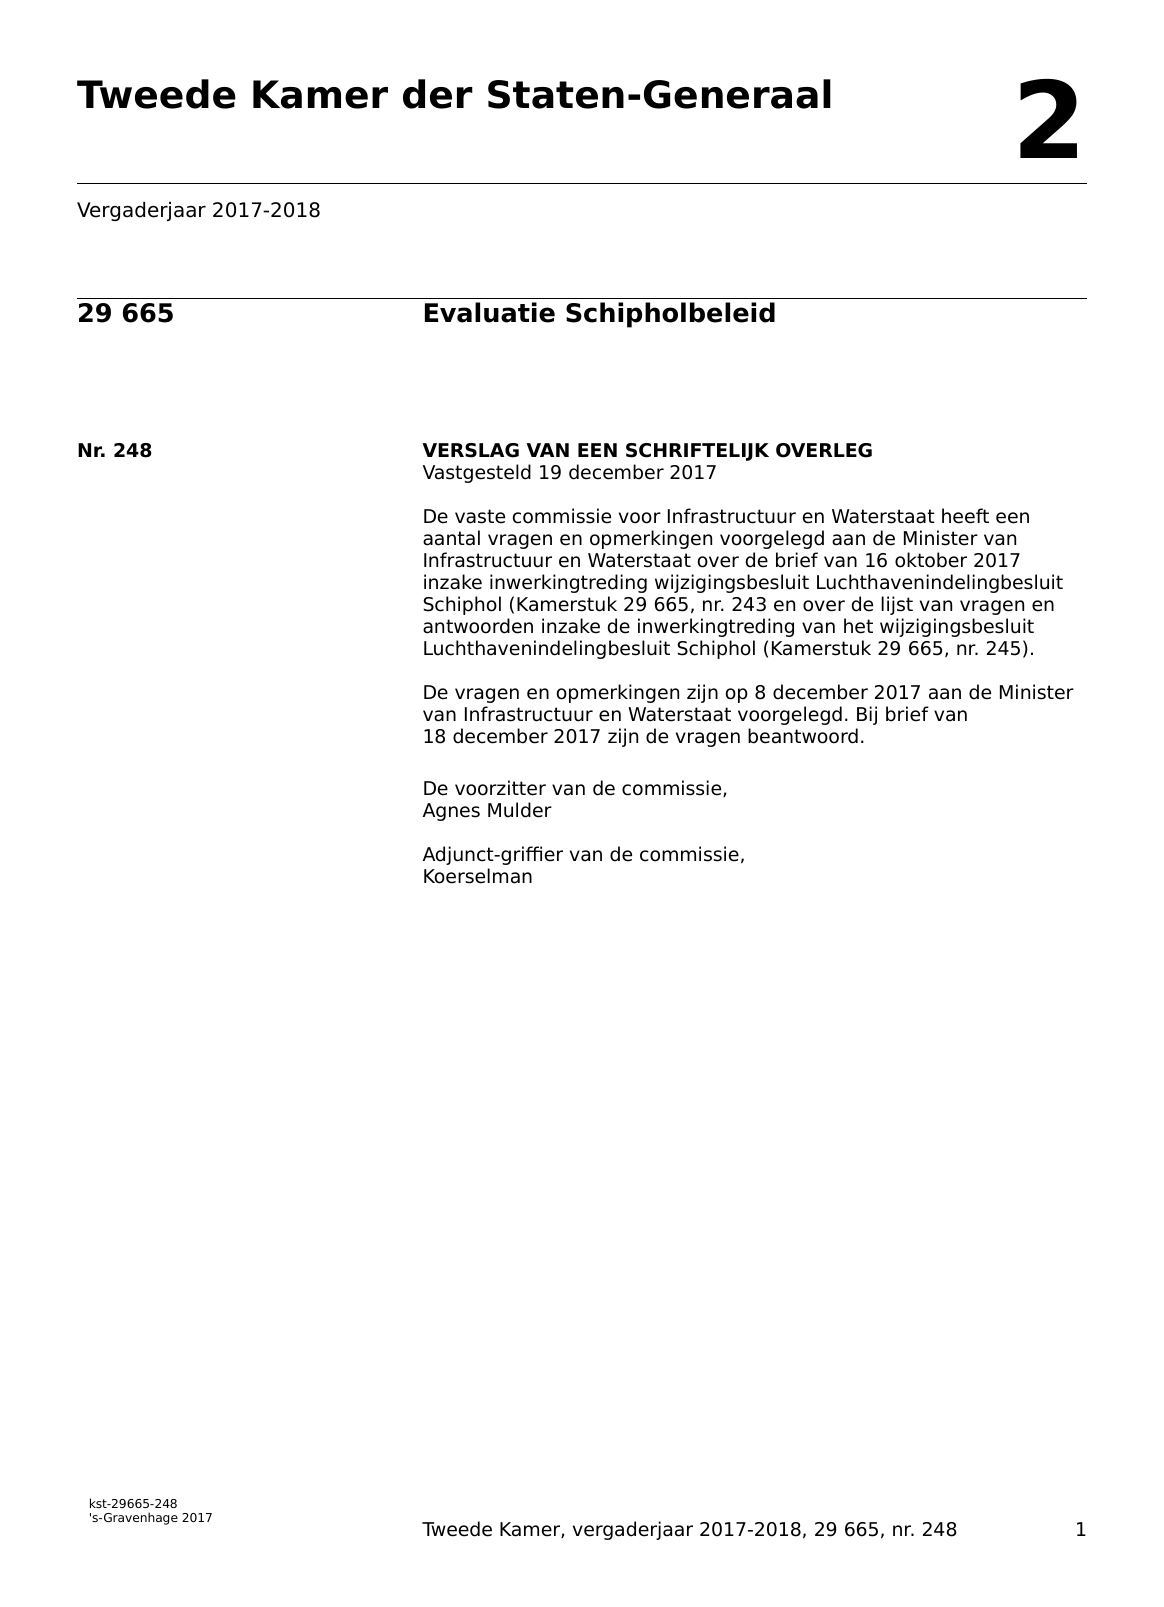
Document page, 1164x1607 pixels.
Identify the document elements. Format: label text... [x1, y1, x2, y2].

subtitle Nr. 248 VERSLAG VAN EEN SCHRIFTELIJK OVERLEG [77, 440, 1087, 462]
text De vaste commissie voor Infrastructuur en Waterstaat heeft een aantal vragen en opmerkingen voorgelegd aan de Minister van Infrastructuur en Waterstaat over de brief van 16 oktober 2017 inzake inwerkingtreding wijzigingsbesluit Luchthavenindelingbesluit Schiphol (Kamerstuk 29 665, nr. 243 en over de lijst van vragen en antwoorden inzake de inwerkingtreding van het wijzigingsbesluit Luchthavenindelingbesluit Schiphol (Kamerstuk 29 665, nr. 245). [422, 506, 1087, 660]
text 's-Gravenhage 2017 [88, 1511, 323, 1525]
text Adjunct-griffier van de commissie, Koerselman [422, 844, 1087, 888]
text De vragen en opmerkingen zijn op 8 december 2017 aan de Minister van Infrastructuur en Waterstaat voorgelegd. Bij brief van 18 december 2017 zijn de vragen beantwoord. [422, 682, 1087, 748]
table_header Tweede Kamer der Staten-Generaal [77, 59, 886, 183]
subtitle 29 665 Evaluatie Schipholbeleid [77, 299, 1087, 329]
table_header 2 [886, 59, 1087, 183]
table_cell Vergaderjaar 2017-2018 [77, 184, 1087, 298]
text Vastgesteld 19 december 2017 [422, 462, 1087, 484]
text kst-29665-248 [88, 1497, 323, 1511]
text De voorzitter van de commissie, Agnes Mulder [422, 778, 1087, 822]
